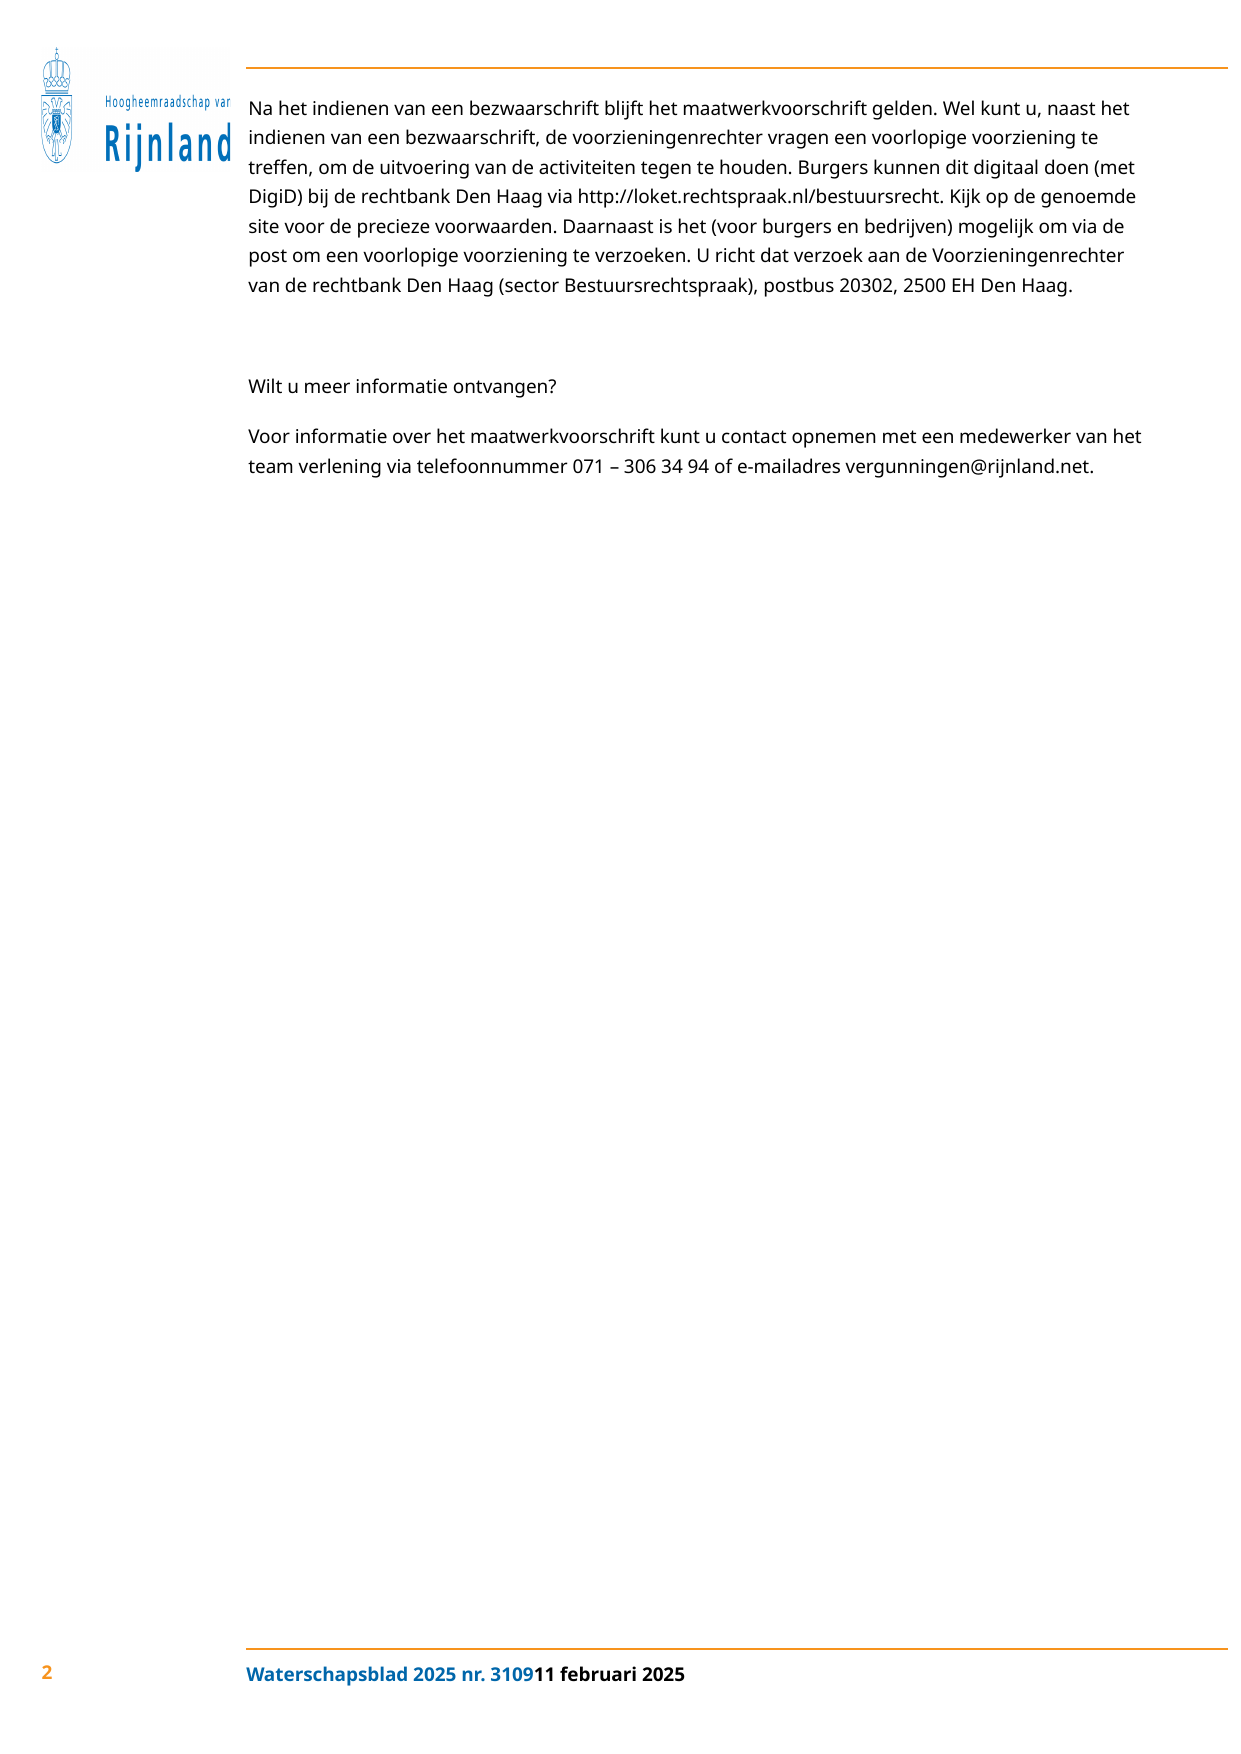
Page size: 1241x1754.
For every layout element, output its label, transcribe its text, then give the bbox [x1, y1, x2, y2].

text Wilt u meer informatie ontvangen? [248, 373, 1152, 399]
picture [41, 47, 231, 172]
text Na het indienen van een bezwaarschrift blijft het maatwerkvoorschrift gelden. Wel kunt u, naast het indienen van een bezwaarschrift, de voorzieningenrechter vragen een voorlopige voorziening te treffen, om de uitvoering van de activiteiten tegen te houden. Burgers kunnen dit digitaal doen (met DigiD) bij de rechtbank Den Haag via http://loket.rechtspraak.nl/bestuursrecht. Kijk op de genoemde site voor de precieze voorwaarden. Daarnaast is het (voor burgers en bedrijven) mogelijk om via de post om een voorlopige voorziening te verzoeken. U richt dat verzoek aan de Voorzieningenrechter van de rechtbank Den Haag (sector Bestuursrechtspraak), postbus 20302, 2500 EH Den Haag. [248, 95, 1152, 298]
text Voor informatie over het maatwerkvoorschrift kunt u contact opnemen met een medewerker van het team verlening via telefoonnummer 071 – 306 34 94 of e-mailadres vergunningen@rijnland.net. [248, 423, 1152, 479]
